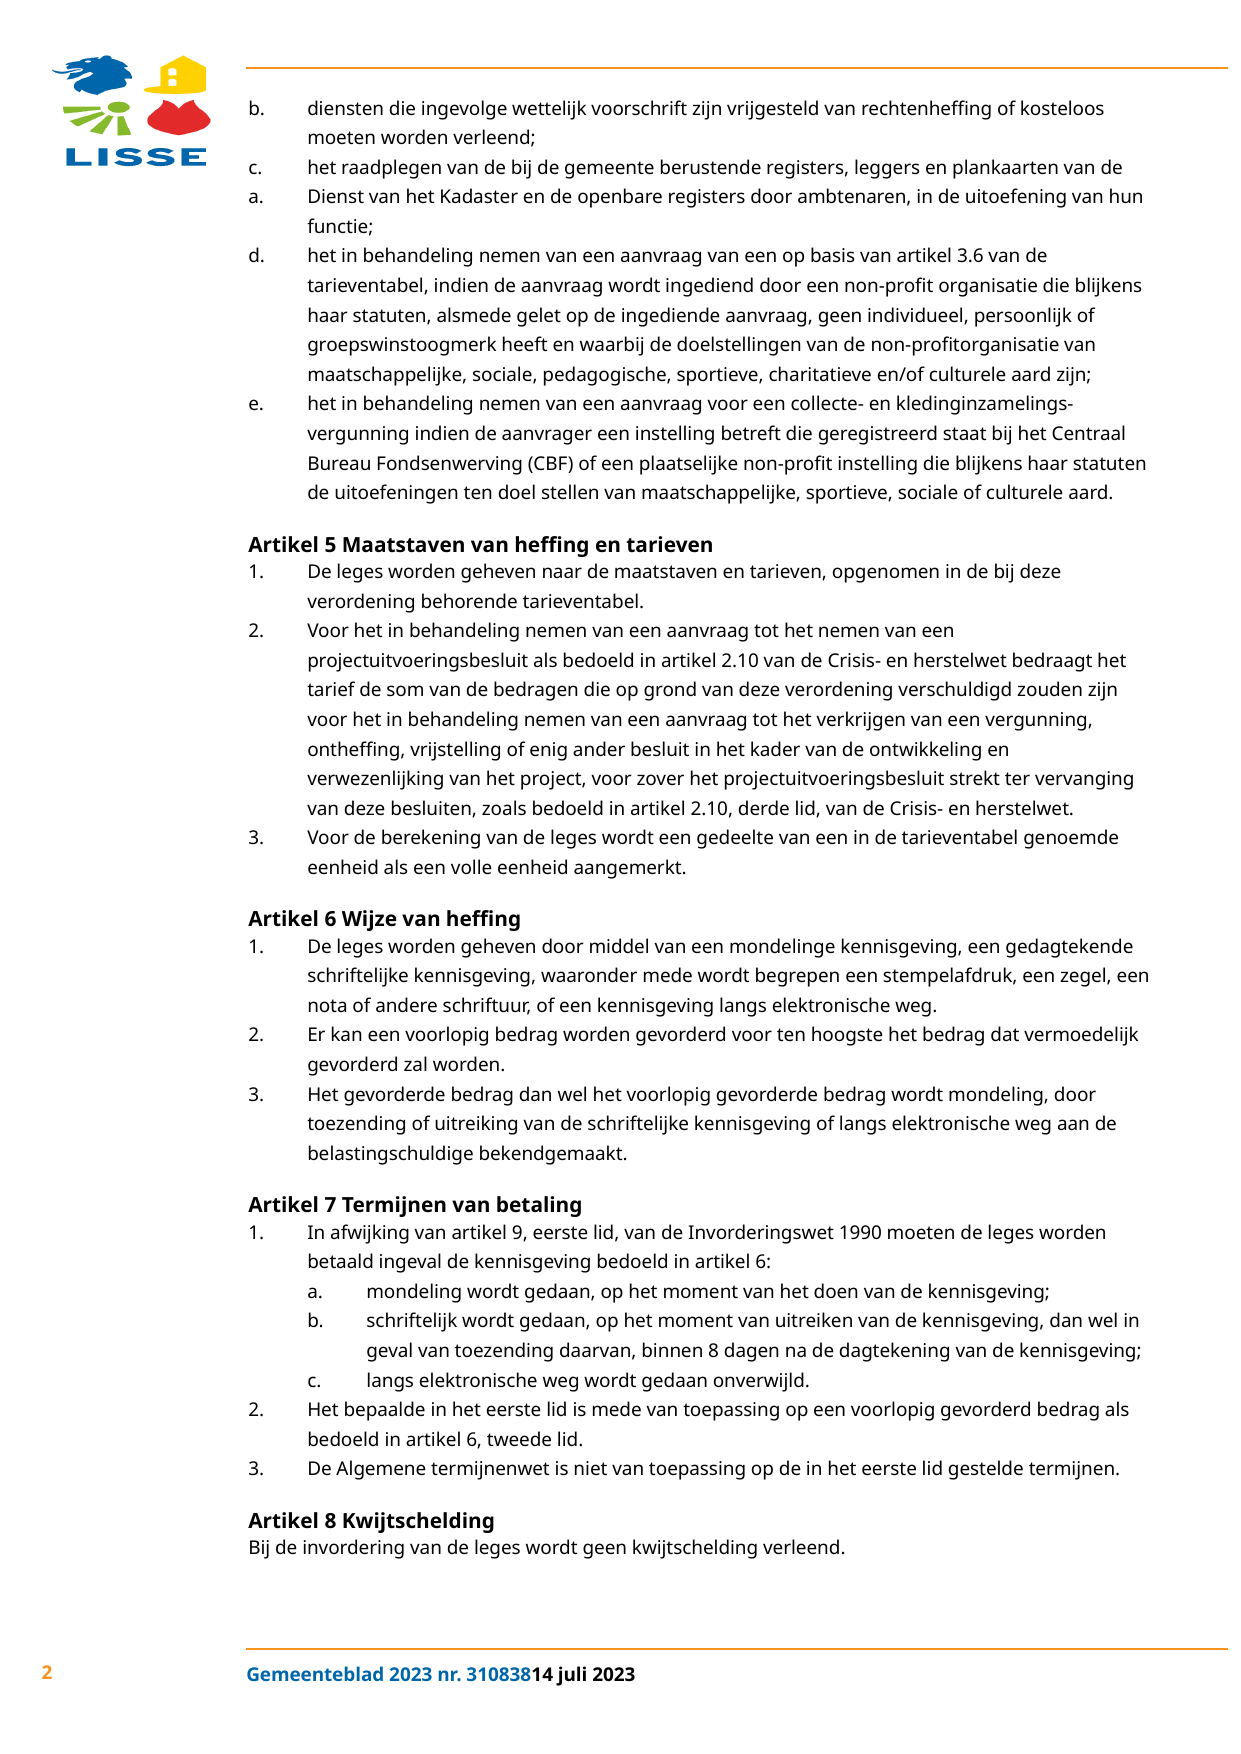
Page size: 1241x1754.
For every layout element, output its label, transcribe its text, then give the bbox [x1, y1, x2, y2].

list Het gevorderde bedrag dan wel het voorlopig gevorderde bedrag wordt mondeling, door toezending of uitreiking van de schriftelijke kennisgeving of langs elektronische weg aan de belastingschuldige bekendgemaakt. [248, 1081, 1152, 1166]
list langs elektronische weg wordt gedaan onverwijld. [307, 1367, 1152, 1392]
list schriftelijk wordt gedaan, op het moment van uitreiken van de kennisgeving, dan wel in geval van toezending daarvan, binnen 8 dagen na de dagtekening van de kennisgeving; [307, 1308, 1152, 1363]
list In afwijking van artikel 9, eerste lid, van de Invorderingswet 1990 moeten de leges worden betaald ingeval de kennisgeving bedoeld in artikel 6: [248, 1219, 1152, 1274]
list Voor de berekening van de leges wordt een gedeelte van een in de tarieventabel genoemde eenheid als een volle eenheid aangemerkt. [248, 824, 1152, 880]
text Artikel 5 Maatstaven van heffing en tarieven [248, 530, 1152, 558]
text Bij de invordering van de leges wordt geen kwijtschelding verleend. [248, 1534, 1152, 1560]
text Artikel 8 Kwijtschelding [248, 1506, 1152, 1534]
list het in behandeling nemen van een aanvraag van een op basis van artikel 3.6 van de tarieventabel, indien de aanvraag wordt ingediend door een non-profit organisatie die blijkens haar statuten, alsmede gelet op de ingediende aanvraag, geen individueel, persoonlijk of groepswinstoogmerk heeft en waarbij de doelstellingen van de non-profitorganisatie van maatschappelijke, sociale, pedagogische, sportieve, charitatieve en/of culturele aard zijn; [248, 243, 1152, 387]
list Er kan een voorlopig bedrag worden gevorderd voor ten hoogste het bedrag dat vermoedelijk gevorderd zal worden. [248, 1022, 1152, 1077]
picture [41, 47, 231, 172]
list het in behandeling nemen van een aanvraag voor een collecte- en kledinginzamelings-vergunning indien de aanvrager een instelling betreft die geregistreerd staat bij het Centraal Bureau Fondsenwerving (CBF) of een plaatselijke non-profit instelling die blijkens haar statuten de uitoefeningen ten doel stellen van maatschappelijke, sportieve, sociale of culturele aard. [248, 391, 1152, 505]
list De leges worden geheven naar de maatstaven en tarieven, opgenomen in de bij deze verordening behorende tarieventabel. [248, 558, 1152, 613]
list Dienst van het Kadaster en de openbare registers door ambtenaren, in de uitoefening van hun functie; [248, 183, 1152, 239]
list diensten die ingevolge wettelijk voorschrift zijn vrijgesteld van rechtenheffing of kosteloos moeten worden verleend; [248, 95, 1152, 150]
list Het bepaalde in het eerste lid is mede van toepassing op een voorlopig gevorderd bedrag als bedoeld in artikel 6, tweede lid. [248, 1396, 1152, 1452]
list Voor het in behandeling nemen van een aanvraag tot het nemen van een projectuitvoeringsbesluit als bedoeld in artikel 2.10 van de Crisis- en herstelwet bedraagt het tarief de som van de bedragen die op grond van deze verordening verschuldigd zouden zijn voor het in behandeling nemen van een aanvraag tot het verkrijgen van een vergunning, ontheffing, vrijstelling of enig ander besluit in het kader van de ontwikkeling en verwezenlijking van het project, voor zover het projectuitvoeringsbesluit strekt ter vervanging van deze besluiten, zoals bedoeld in artikel 2.10, derde lid, van de Crisis- en herstelwet. [248, 617, 1152, 821]
list De Algemene termijnenwet is niet van toepassing op de in het eerste lid gestelde termijnen. [248, 1456, 1152, 1481]
list De leges worden geheven door middel van een mondelinge kennisgeving, een gedagtekende schriftelijke kennisgeving, waaronder mede wordt begrepen een stempelafdruk, een zegel, een nota of andere schriftuur, of een kennisgeving langs elektronische weg. [248, 933, 1152, 1018]
list het raadplegen van de bij de gemeente berustende registers, leggers en plankaarten van de [248, 154, 1152, 180]
text Artikel 6 Wijze van heffing [248, 904, 1152, 933]
list mondeling wordt gedaan, op het moment van het doen van de kennisgeving; [307, 1278, 1152, 1304]
text Artikel 7 Termijnen van betaling [248, 1190, 1152, 1219]
